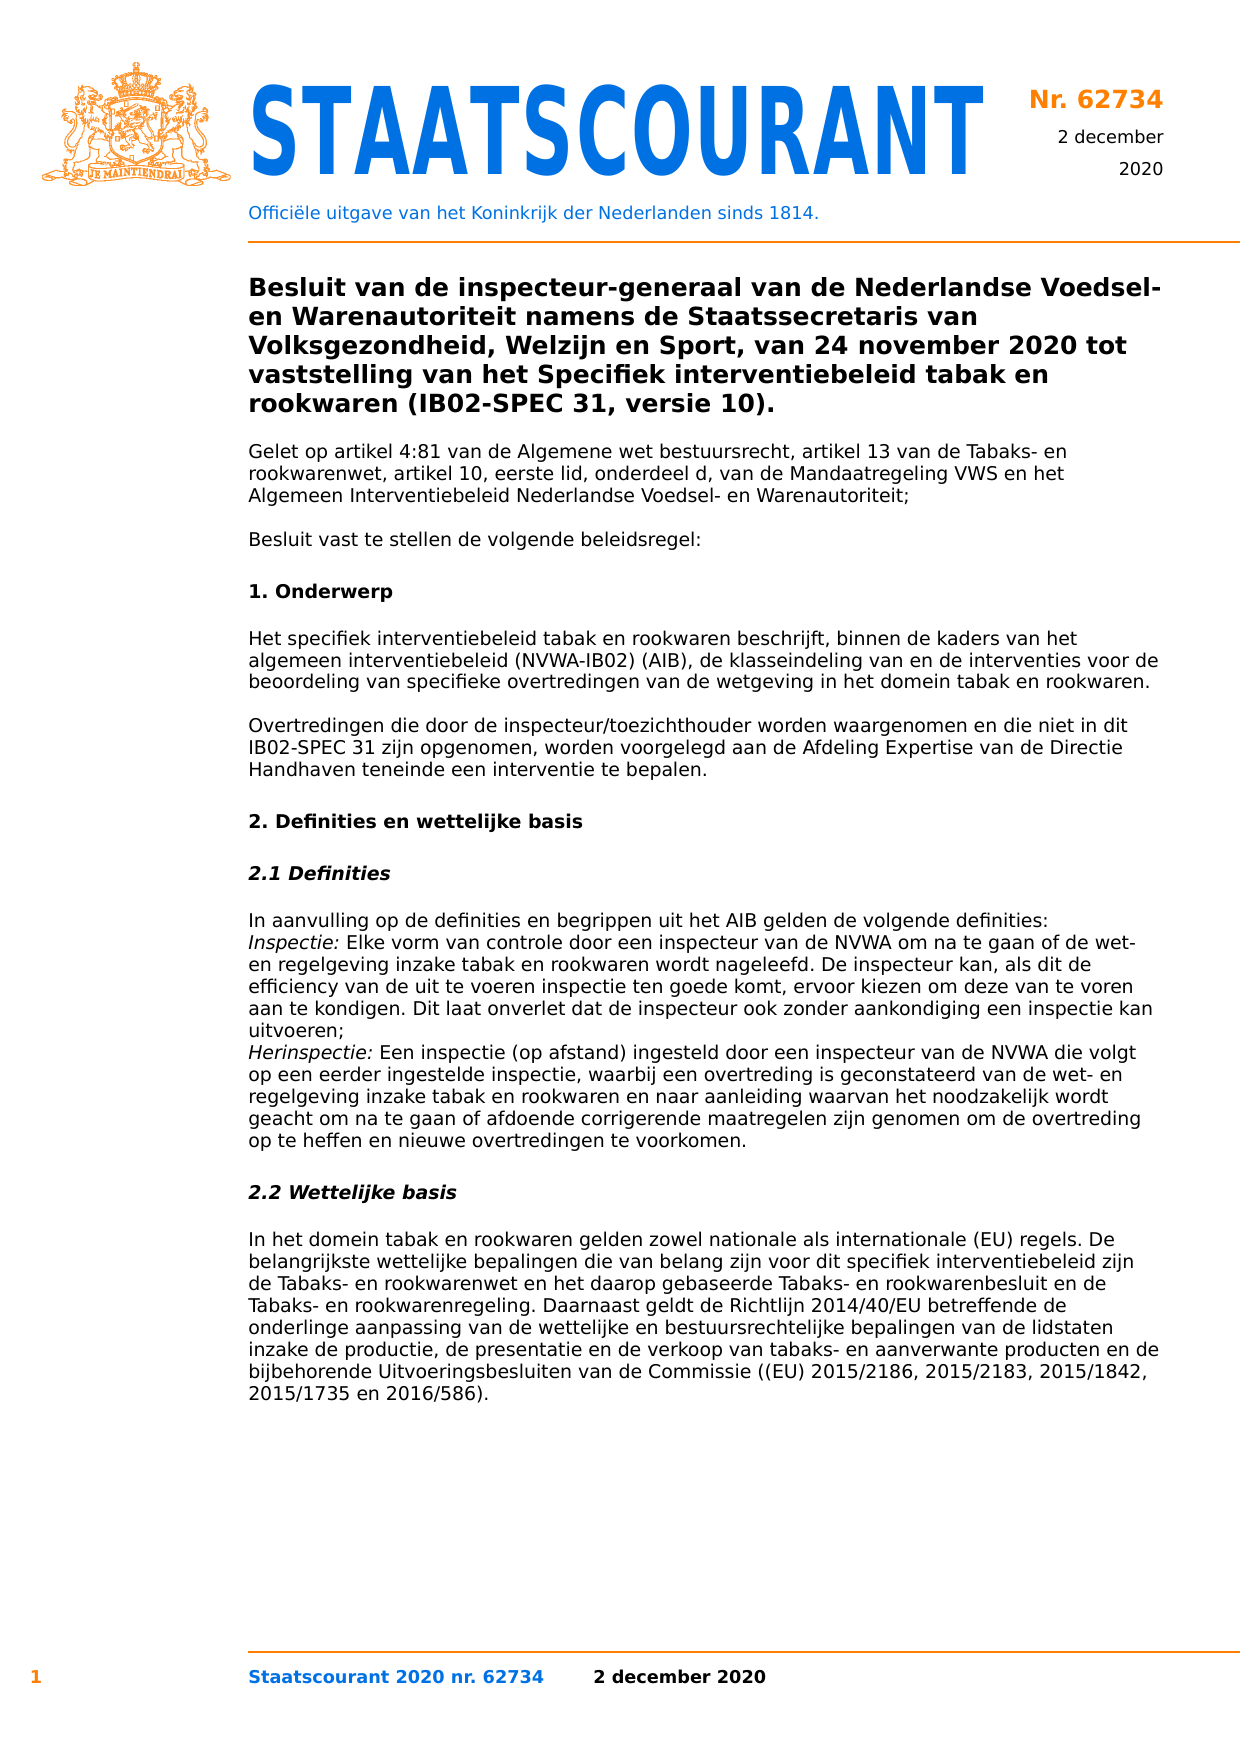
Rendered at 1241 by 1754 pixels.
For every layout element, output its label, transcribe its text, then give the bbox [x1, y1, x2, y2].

text Inspectie: Elke vorm van controle door een inspecteur van de NVWA om na te gaan of de wet- en regelgeving inzake tabak en rookwaren wordt nageleefd. De inspecteur kan, als dit de efficiency van de uit te voeren inspectie ten goede komt, ervoor kiezen om deze van te voren aan te kondigen. Dit laat onverlet dat de inspecteur ook zonder aankondiging een inspectie kan uitvoeren; [248, 932, 1163, 1042]
subtitle 1. Onderwerp [248, 581, 1163, 602]
table_header [25, 62, 248, 241]
text In het domein tabak en rookwaren gelden zowel nationale als internationale (EU) regels. De belangrijkste wettelijke bepalingen die van belang zijn voor dit specifiek interventiebeleid zijn de Tabaks- en rookwarenwet en het daarop gebaseerde Tabaks- en rookwarenbesluit en de Tabaks- en rookwarenregeling. Daarnaast geldt de Richtlijn 2014/40/EU betreffende de onderlinge aanpassing van de wettelijke en bestuursrechtelijke bepalingen van de lidstaten inzake de productie, de presentatie en de verkoop van tabaks- en aanverwante producten en de bijbehorende Uitvoeringsbesluiten van de Commissie ((EU) 2015/2186, 2015/2183, 2015/1842, 2015/1735 en 2016/586). [248, 1229, 1163, 1405]
subtitle Besluit van de inspecteur-generaal van de Nederlandse Voedsel- en Warenautoriteit namens de Staatssecretaris van Volksgezondheid, Welzijn en Sport, van 24 november 2020 tot vaststelling van het Specifiek interventiebeleid tabak en rookwaren (IB02-SPEC 31, versie 10). [248, 273, 1163, 419]
table_cell Officiële uitgave van het Koninkrijk der Nederlanden sinds 1814. [248, 203, 1240, 241]
subtitle 2. Definities en wettelijke basis [248, 811, 1163, 833]
picture [41, 62, 231, 186]
subtitle 2.2 Wettelijke basis [248, 1182, 1163, 1204]
text Herinspectie: Een inspectie (op afstand) ingesteld door een inspecteur van de NVWA die volgt op een eerder ingestelde inspectie, waarbij een overtreding is geconstateerd van de wet- en regelgeving inzake tabak en rookwaren en naar aanleiding waarvan het noodzakelijk wordt geacht om na te gaan of afdoende corrigerende maatregelen zijn genomen om de overtreding op te heffen en nieuwe overtredingen te voorkomen. [248, 1042, 1163, 1152]
table_cell 2 december [998, 121, 1240, 153]
text Het specifiek interventiebeleid tabak en rookwaren beschrijft, binnen de kaders van het algemeen interventiebeleid (NVWA-IB02) (AIB), de klasseindeling van en de interventies voor de beoordeling van specifieke overtredingen van de wetgeving in het domein tabak en rookwaren. [248, 627, 1163, 693]
subtitle 2.1 Definities [248, 863, 1163, 885]
text Besluit vast te stellen de volgende beleidsregel: [248, 528, 1163, 551]
text In aanvulling op de definities en begrippen uit het AIB gelden de volgende definities: [248, 910, 1163, 932]
table_header Nr. 62734 [998, 62, 1240, 121]
table_header STAATSCOURANT [248, 62, 998, 203]
text Overtredingen die door de inspecteur/toezichthouder worden waargenomen en die niet in dit IB02-SPEC 31 zijn opgenomen, worden voorgelegd aan de Afdeling Expertise van de Directie Handhaven teneinde een interventie te bepalen. [248, 715, 1163, 781]
text Gelet op artikel 4:81 van de Algemene wet bestuursrecht, artikel 13 van de Tabaks- en rookwarenwet, artikel 10, eerste lid, onderdeel d, van de Mandaatregeling VWS en het Algemeen Interventiebeleid Nederlandse Voedsel- en Warenautoriteit; [248, 441, 1163, 507]
table_cell 2020 [998, 153, 1240, 203]
